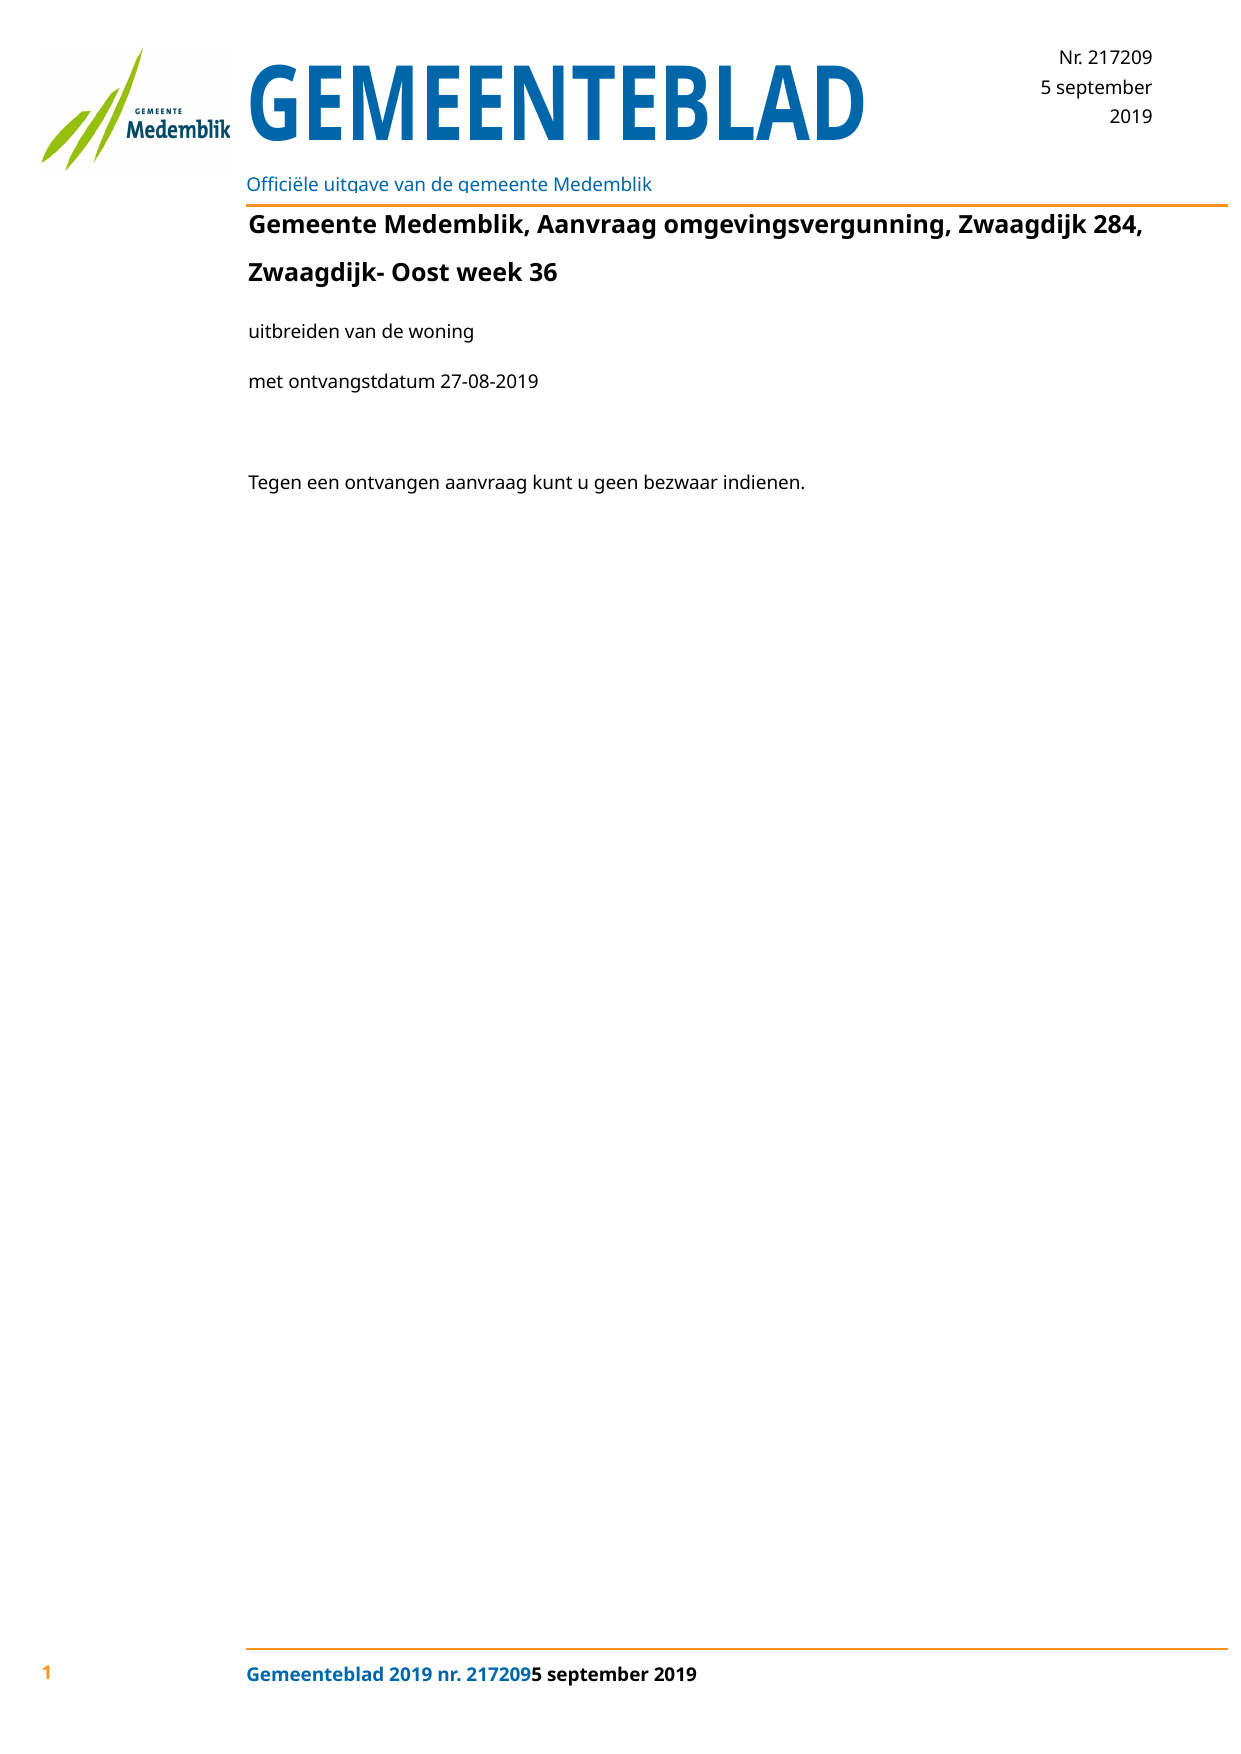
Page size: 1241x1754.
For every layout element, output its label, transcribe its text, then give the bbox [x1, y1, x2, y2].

text Tegen een ontvangen aanvraag kunt u geen bezwaar indienen. [248, 469, 1152, 495]
text Gemeente Medemblik, Aanvraag omgevingsvergunning, Zwaagdijk 284, Zwaagdijk- Oost week 36 [248, 207, 1152, 288]
text met ontvangstdatum 27-08-2019 [248, 368, 1152, 394]
text uitbreiden van de woning [248, 318, 1152, 344]
picture [41, 47, 231, 172]
